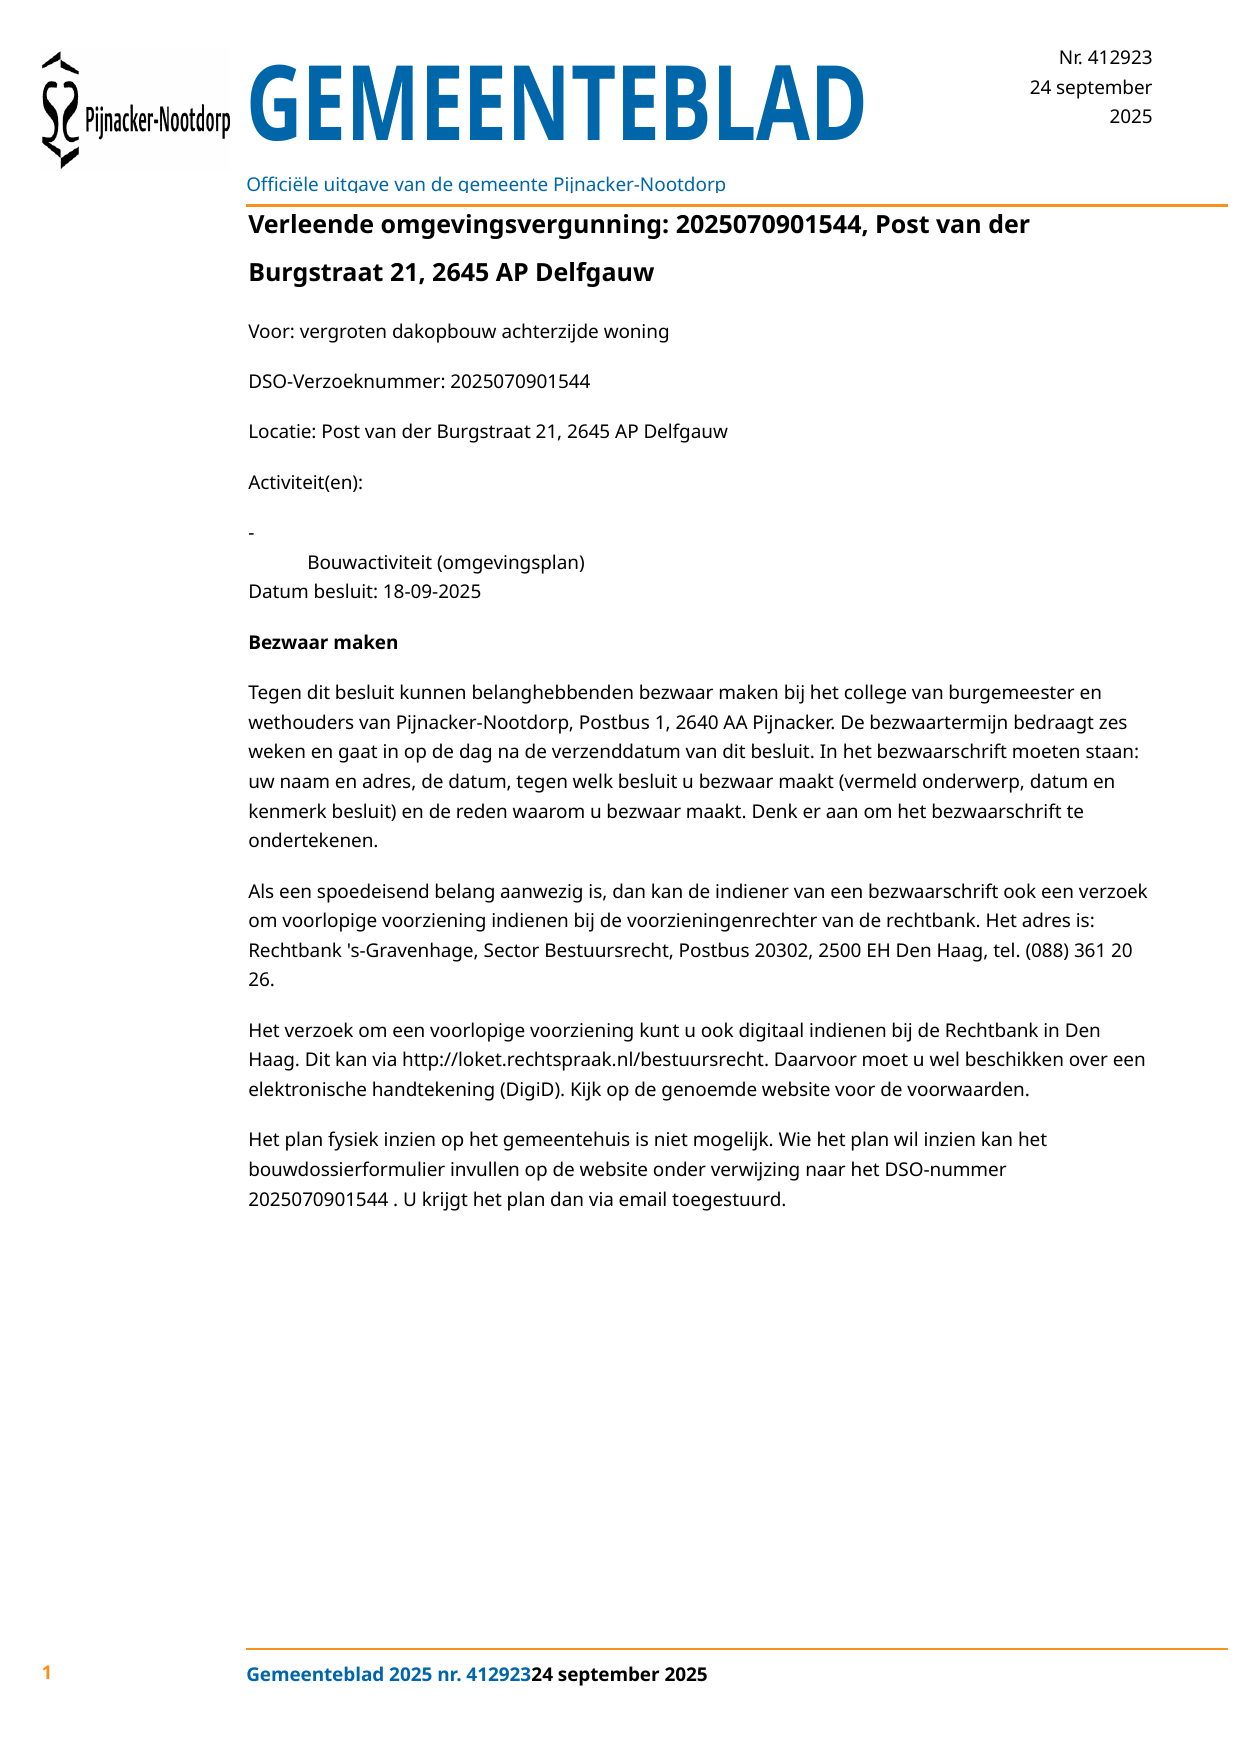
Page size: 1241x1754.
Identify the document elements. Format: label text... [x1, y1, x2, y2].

text Bezwaar maken [248, 629, 1152, 655]
text Activiteit(en): [248, 469, 1152, 495]
text DSO-Verzoeknummer: 2025070901544 [248, 368, 1152, 394]
picture [41, 47, 231, 172]
list Bouwactiviteit (omgevingsplan) [248, 549, 1152, 575]
text Als een spoedeisend belang aanwezig is, dan kan de indiener van een bezwaarschrift ook een verzoek om voorlopige voorziening indienen bij de voorzieningenrechter van de rechtbank. Het adres is: Rechtbank 's-Gravenhage, Sector Bestuursrecht, Postbus 20302, 2500 EH Den Haag, tel. (088) 361 20 26. [248, 878, 1152, 992]
text Locatie: Post van der Burgstraat 21, 2645 AP Delfgauw [248, 419, 1152, 444]
text Het verzoek om een voorlopige voorziening kunt u ook digitaal indienen bij de Rechtbank in Den Haag. Dit kan via http://loket.rechtspraak.nl/bestuursrecht. Daarvoor moet u wel beschikken over een elektronische handtekening (DigiD). Kijk op de genoemde website voor de voorwaarden. [248, 1017, 1152, 1102]
text Verleende omgevingsvergunning: 2025070901544, Post van der Burgstraat 21, 2645 AP Delfgauw [248, 207, 1152, 288]
text Het plan fysiek inzien op het gemeentehuis is niet mogelijk. Wie het plan wil inzien kan het bouwdossierformulier invullen op de website onder verwijzing naar het DSO-nummer 2025070901544 . U krijgt het plan dan via email toegestuurd. [248, 1127, 1152, 1212]
text Datum besluit: 18-09-2025 [248, 579, 1152, 604]
text Voor: vergroten dakopbouw achterzijde woning [248, 318, 1152, 344]
text Tegen dit besluit kunnen belanghebbenden bezwaar maken bij het college van burgemeester en wethouders van Pijnacker-Nootdorp, Postbus 1, 2640 AA Pijnacker. De bezwaartermijn bedraagt zes weken en gaat in op de dag na de verzenddatum van dit besluit. In het bezwaarschrift moeten staan: uw naam en adres, de datum, tegen welk besluit u bezwaar maakt (vermeld onderwerp, datum en kenmerk besluit) en de reden waarom u bezwaar maakt. Denk er aan om het bezwaarschrift te ondertekenen. [248, 679, 1152, 853]
